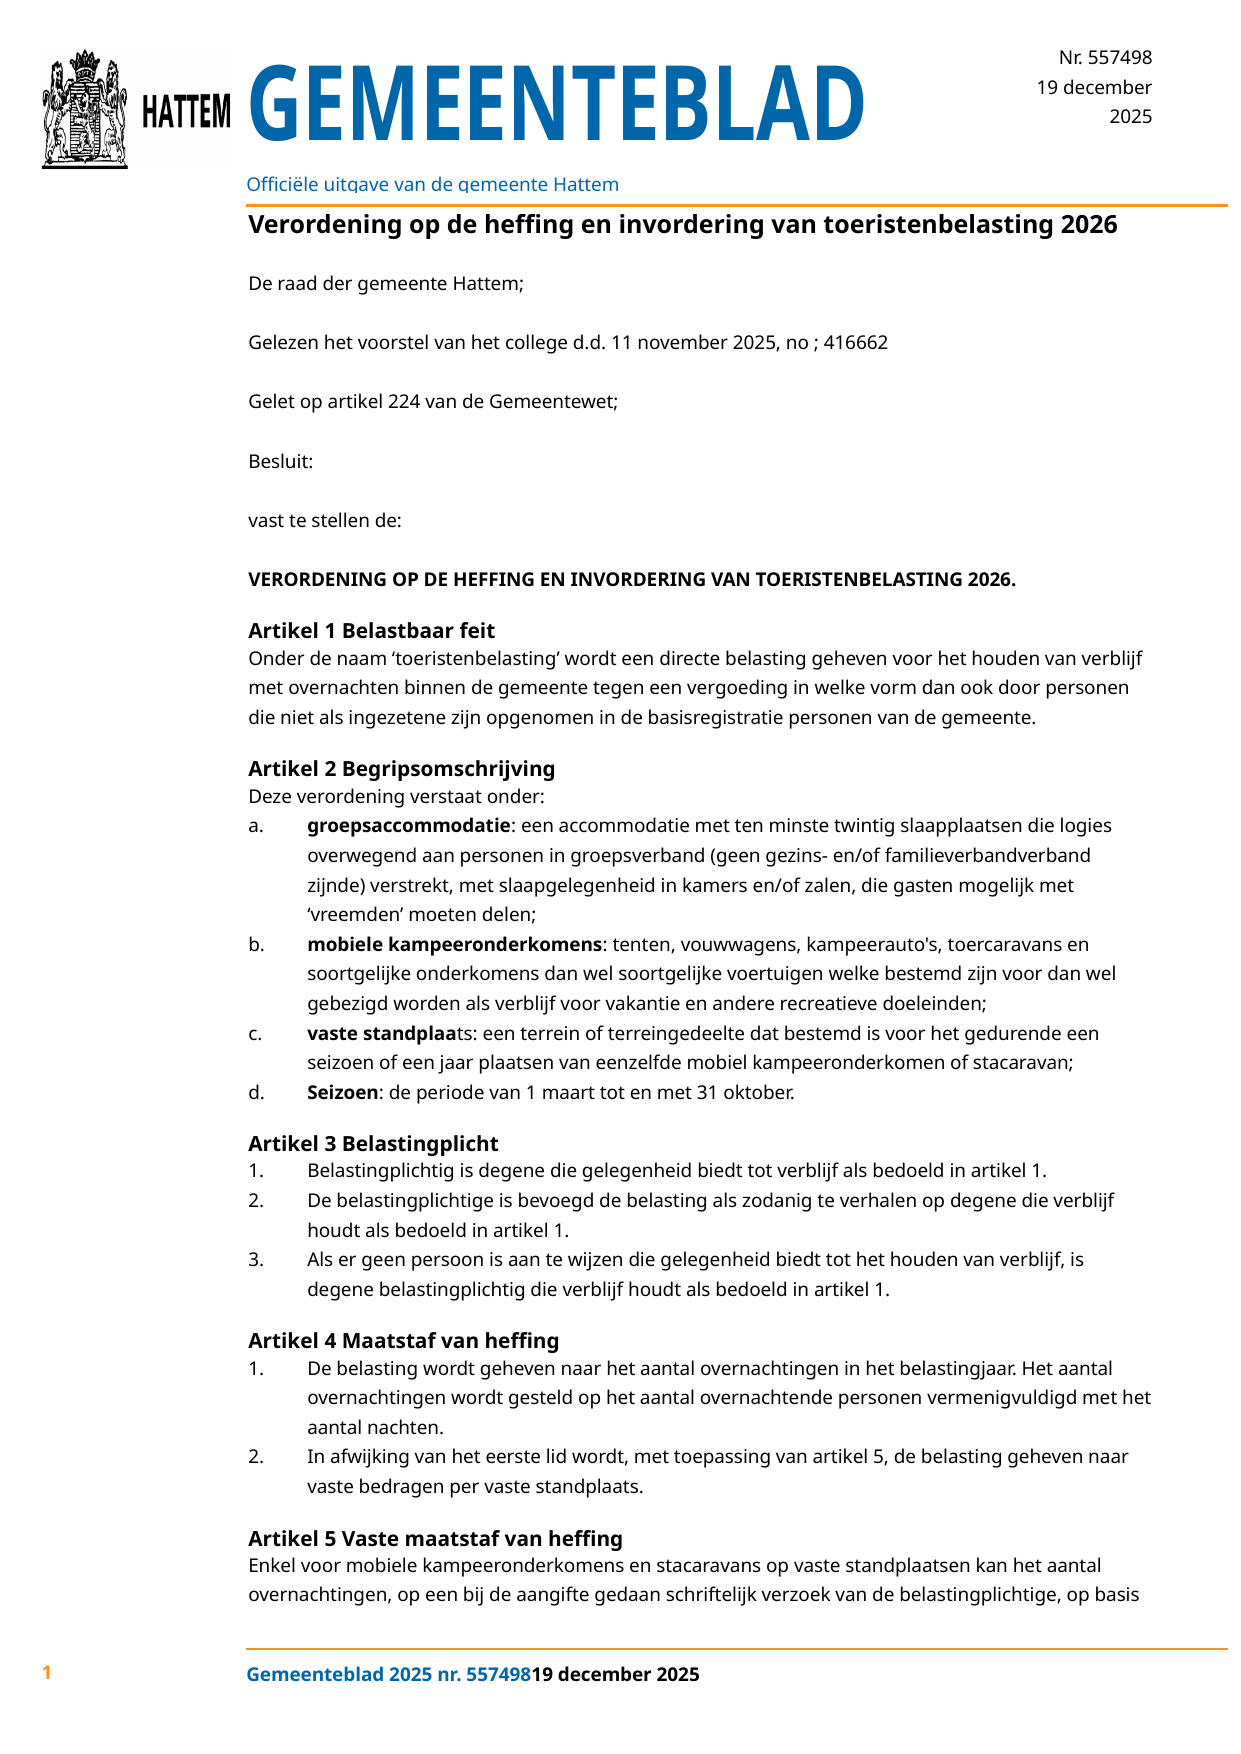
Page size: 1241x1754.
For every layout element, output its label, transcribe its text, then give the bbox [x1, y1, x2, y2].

text Artikel 4 Maatstaf van heffing [248, 1326, 1152, 1355]
list vaste standplaats: een terrein of terreingedeelte dat bestemd is voor het gedurende een seizoen of een jaar plaatsen van eenzelfde mobiel kampeeronderkomen of stacaravan; [248, 1020, 1152, 1075]
text Artikel 5 Vaste maatstaf van heffing [248, 1524, 1152, 1552]
list groepsaccommodatie: een accommodatie met ten minste twintig slaapplaatsen die logies overwegend aan personen in groepsverband (geen gezins- en/of familieverbandverband zijnde) verstrekt, met slaapgelegenheid in kamers en/of zalen, die gasten mogelijk met ‘vreemden’ moeten delen; [248, 813, 1152, 927]
list Als er geen persoon is aan te wijzen die gelegenheid biedt tot het houden van verblijf, is degene belastingplichtig die verblijf houdt als bedoeld in artikel 1. [248, 1246, 1152, 1302]
text Gelet op artikel 224 van de Gemeentewet; [248, 389, 1152, 414]
text Onder de naam ‘toeristenbelasting’ wordt een directe belasting geheven voor het houden van verblijf met overnachten binnen de gemeente tegen een vergoeding in welke vorm dan ook door personen die niet als ingezetene zijn opgenomen in de basisregistratie personen van de gemeente. [248, 645, 1152, 730]
text VERORDENING OP DE HEFFING EN INVORDERING VAN TOERISTENBELASTING 2026. [248, 566, 1152, 592]
text Verordening op de heffing en invordering van toeristenbelasting 2026 [248, 207, 1152, 241]
text De raad der gemeente Hattem; [248, 270, 1152, 296]
text Gelezen het voorstel van het college d.d. 11 november 2025, no ; 416662 [248, 329, 1152, 355]
list In afwijking van het eerste lid wordt, met toepassing van artikel 5, de belasting geheven naar vaste bedragen per vaste standplaats. [248, 1444, 1152, 1499]
list mobiele kampeeronderkomens: tenten, vouwwagens, kampeerauto's, toercaravans en soortgelijke onderkomens dan wel soortgelijke voertuigen welke bestemd zijn voor dan wel gebezigd worden als verblijf voor vakantie en andere recreatieve doeleinden; [248, 931, 1152, 1016]
text Enkel voor mobiele kampeeronderkomens en stacaravans op vaste standplaatsen kan het aantal overnachtingen, op een bij de aangifte gedaan schriftelijk verzoek van de belastingplichtige, op basis [248, 1552, 1152, 1607]
text Artikel 3 Belastingplicht [248, 1129, 1152, 1158]
text vast te stellen de: [248, 507, 1152, 533]
list De belastingplichtige is bevoegd de belasting als zodanig te verhalen op degene die verblijf houdt als bedoeld in artikel 1. [248, 1187, 1152, 1243]
list Belastingplichtig is degene die gelegenheid biedt tot verblijf als bedoeld in artikel 1. [248, 1158, 1152, 1183]
text Besluit: [248, 448, 1152, 473]
list Seizoen: de periode van 1 maart tot en met 31 oktober. [248, 1079, 1152, 1104]
picture [41, 47, 231, 172]
list De belasting wordt geheven naar het aantal overnachtingen in het belastingjaar. Het aantal overnachtingen wordt gesteld op het aantal overnachtende personen vermenigvuldigd met het aantal nachten. [248, 1355, 1152, 1440]
text Deze verordening verstaat onder: [248, 783, 1152, 809]
text Artikel 1 Belastbaar feit [248, 617, 1152, 645]
text Artikel 2 Begripsomschrijving [248, 754, 1152, 783]
